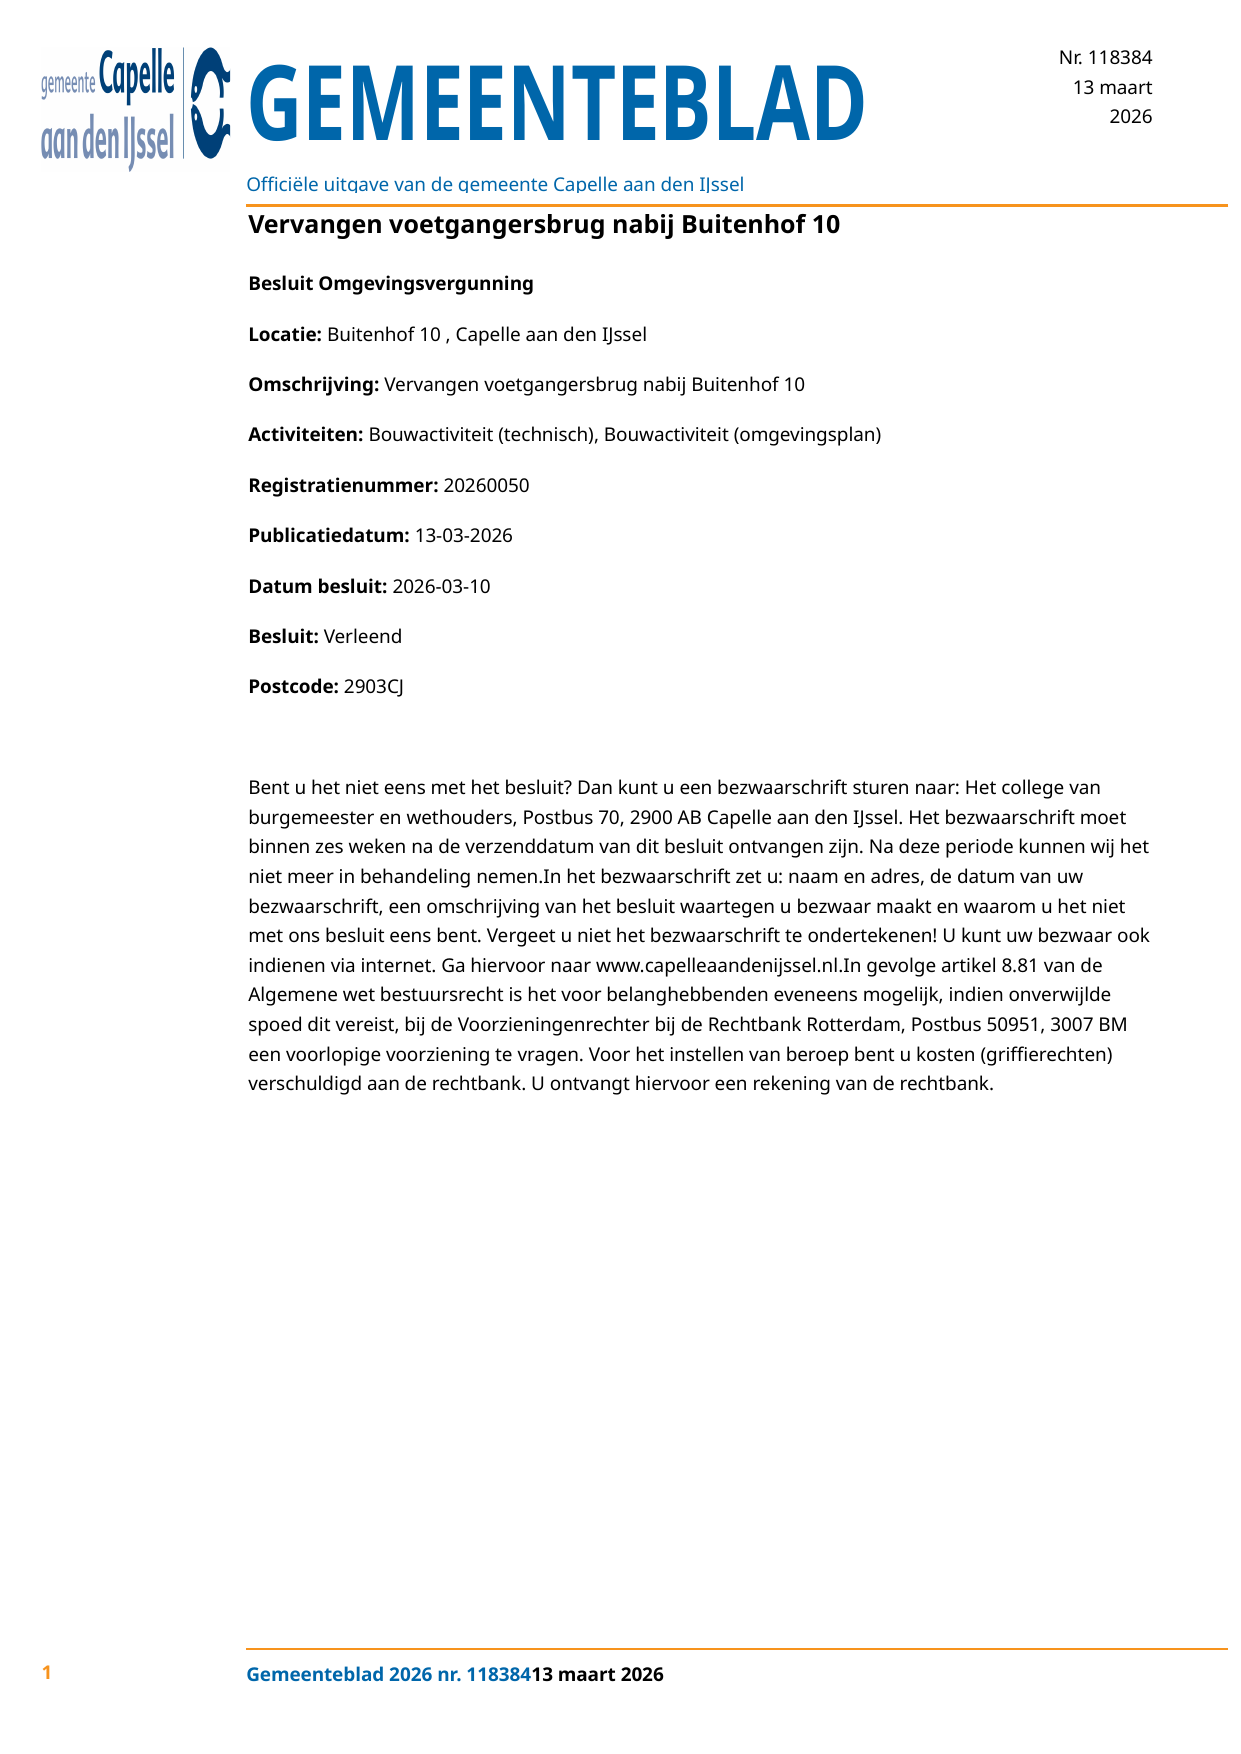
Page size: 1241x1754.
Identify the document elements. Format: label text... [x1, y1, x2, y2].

text Vervangen voetgangersbrug nabij Buitenhof 10 [248, 207, 1152, 241]
text Publicatiedatum: 13-03-2026 [248, 522, 1152, 548]
text Besluit Omgevingsvergunning [248, 270, 1152, 296]
text Registratienummer: 20260050 [248, 472, 1152, 498]
text Locatie: Buitenhof 10 , Capelle aan den IJssel [248, 321, 1152, 346]
picture [41, 47, 231, 172]
text Omschrijving: Vervangen voetgangersbrug nabij Buitenhof 10 [248, 371, 1152, 397]
text Postcode: 2903CJ [248, 674, 1152, 699]
text Besluit: Verleend [248, 623, 1152, 649]
text Datum besluit: 2026-03-10 [248, 573, 1152, 598]
text Bent u het niet eens met het besluit? Dan kunt u een bezwaarschrift sturen naar: Het college van burgemeester en wethouders, Postbus 70, 2900 AB Capelle aan den IJssel. Het bezwaarschrift moet binnen zes weken na de verzenddatum van dit besluit ontvangen zijn. Na deze periode kunnen wij het niet meer in behandeling nemen.In het bezwaarschrift zet u: naam en adres, de datum van uw bezwaarschrift, een omschrijving van het besluit waartegen u bezwaar maakt en waarom u het niet met ons besluit eens bent. Vergeet u niet het bezwaarschrift te ondertekenen! U kunt uw bezwaar ook indienen via internet. Ga hiervoor naar www.capelleaandenijssel.nl.In gevolge artikel 8.81 van de Algemene wet bestuursrecht is het voor belanghebbenden eveneens mogelijk, indien onverwijlde spoed dit vereist, bij de Voorzieningenrechter bij de Rechtbank Rotterdam, Postbus 50951, 3007 BM een voorlopige voorziening te vragen. Voor het instellen van beroep bent u kosten (griffierechten) verschuldigd aan de rechtbank. U ontvangt hiervoor een rekening van de rechtbank. [248, 774, 1152, 1096]
text Activiteiten: Bouwactiviteit (technisch), Bouwactiviteit (omgevingsplan) [248, 422, 1152, 447]
